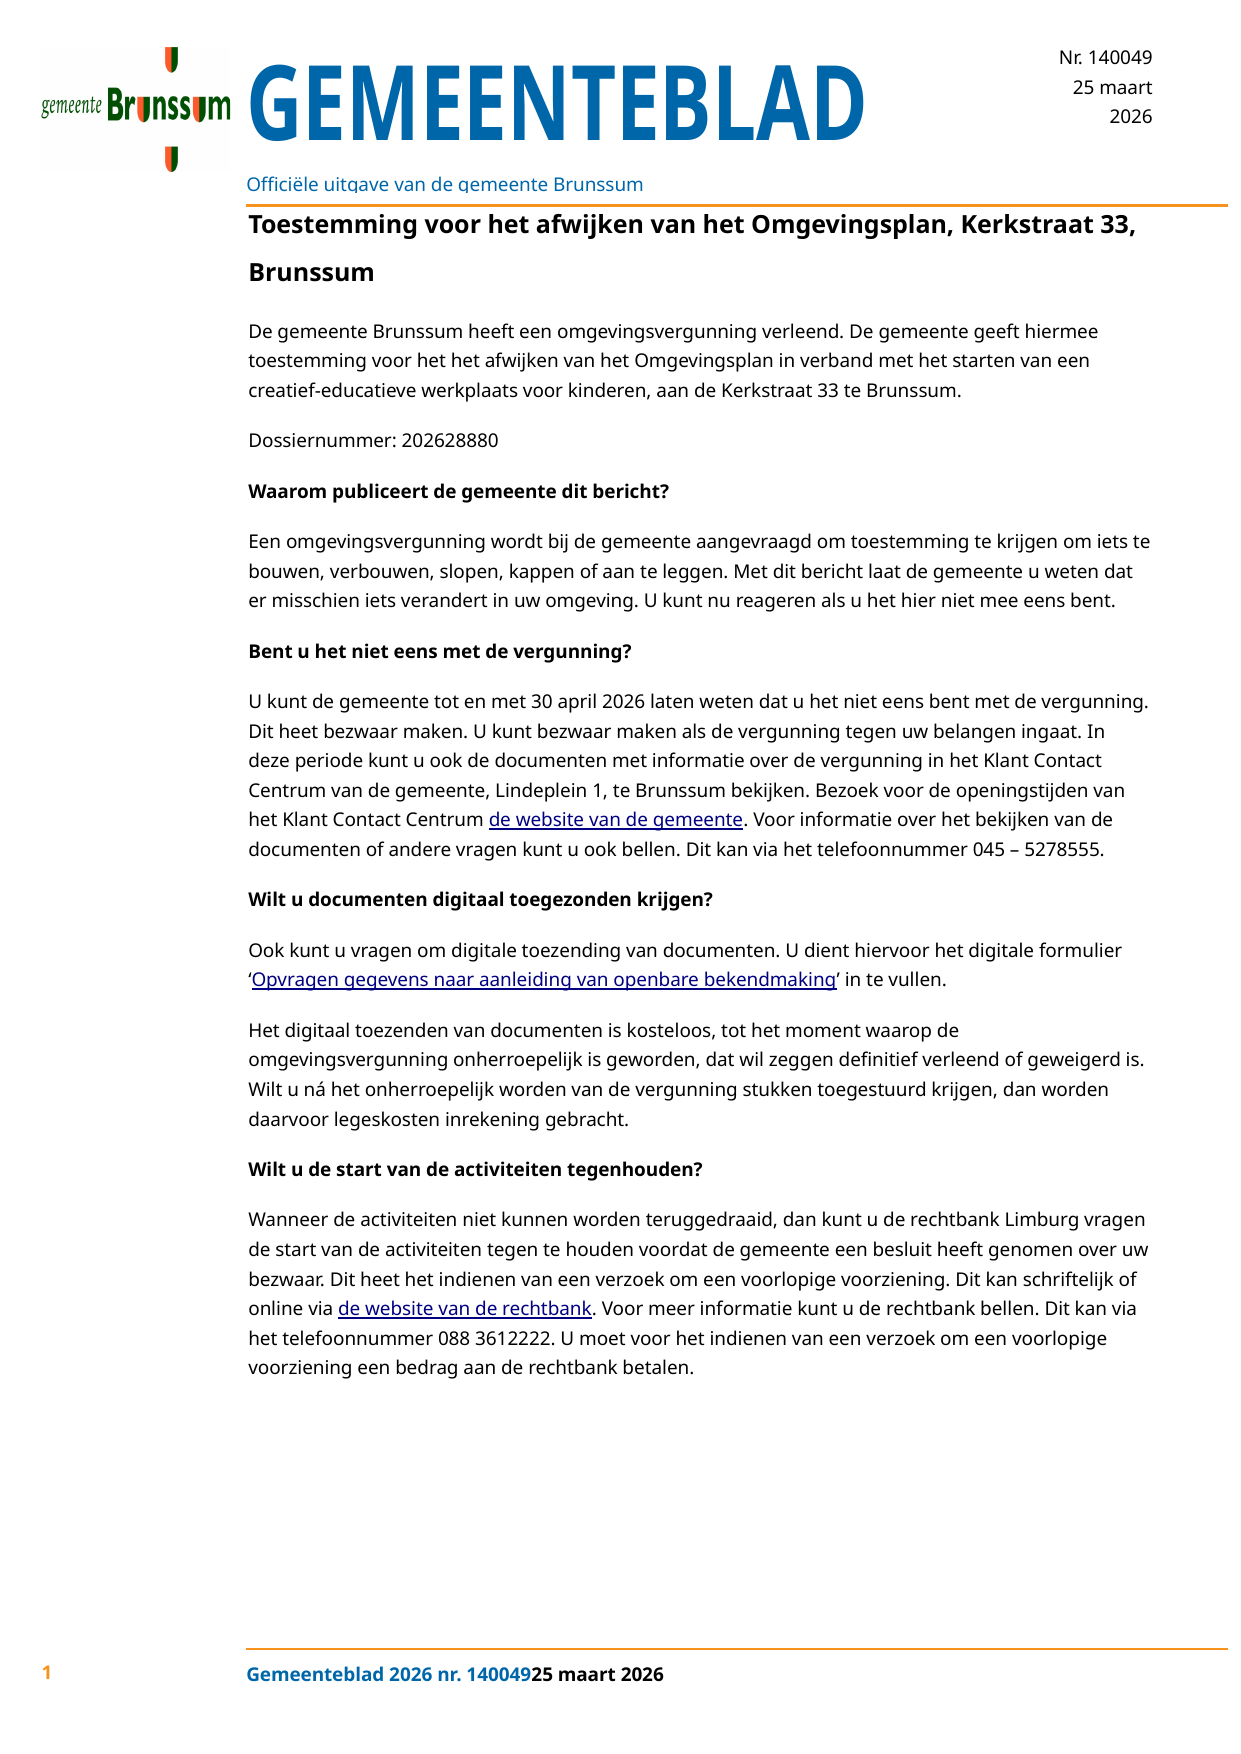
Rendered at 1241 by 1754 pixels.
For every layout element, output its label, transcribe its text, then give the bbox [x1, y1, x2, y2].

text Wilt u de start van de activiteiten tegenhouden? [248, 1156, 1152, 1182]
text Een omgevingsvergunning wordt bij de gemeente aangevraagd om toestemming te krijgen om iets te bouwen, verbouwen, slopen, kappen of aan te leggen. Met dit bericht laat de gemeente u weten dat er misschien iets verandert in uw omgeving. U kunt nu reageren als u het hier niet mee eens bent. [248, 528, 1152, 613]
text Dossiernummer: 202628880 [248, 427, 1152, 453]
text Bent u het niet eens met de vergunning? [248, 638, 1152, 664]
text Waarom publiceert de gemeente dit bericht? [248, 478, 1152, 504]
picture [41, 47, 231, 172]
text Wanneer de activiteiten niet kunnen worden teruggedraaid, dan kunt u de rechtbank Limburg vragen de start van de activiteiten tegen te houden voordat de gemeente een besluit heeft genomen over uw bezwaar. Dit heet het indienen van een verzoek om een voorlopige voorziening. Dit kan schriftelijk of online via de website van de rechtbank. Voor meer informatie kunt u de rechtbank bellen. Dit kan via het telefoonnummer 088 3612222. U moet voor het indienen van een verzoek om een voorlopige voorziening een bedrag aan de rechtbank betalen. [248, 1207, 1152, 1380]
text De gemeente Brunssum heeft een omgevingsvergunning verleend. De gemeente geeft hiermee toestemming voor het het afwijken van het Omgevingsplan in verband met het starten van een creatief-educatieve werkplaats voor kinderen, aan de Kerkstraat 33 te Brunssum. [248, 318, 1152, 403]
text Toestemming voor het afwijken van het Omgevingsplan, Kerkstraat 33, Brunssum [248, 207, 1152, 288]
text Ook kunt u vragen om digitale toezending van documenten. U dient hiervoor het digitale formulier ‘Opvragen gegevens naar aanleiding van openbare bekendmaking’ in te vullen. [248, 937, 1152, 992]
text U kunt de gemeente tot en met 30 april 2026 laten weten dat u het niet eens bent met de vergunning. Dit heet bezwaar maken. U kunt bezwaar maken als de vergunning tegen uw belangen ingaat. In deze periode kunt u ook de documenten met informatie over de vergunning in het Klant Contact Centrum van de gemeente, Lindeplein 1, te Brunssum bekijken. Bezoek voor de openingstijden van het Klant Contact Centrum de website van de gemeente. Voor informatie over het bekijken van de documenten of andere vragen kunt u ook bellen. Dit kan via het telefoonnummer 045 – 5278555. [248, 688, 1152, 862]
text Wilt u documenten digitaal toegezonden krijgen? [248, 887, 1152, 912]
text Het digitaal toezenden van documenten is kosteloos, tot het moment waarop de omgevingsvergunning onherroepelijk is geworden, dat wil zeggen definitief verleend of geweigerd is. Wilt u ná het onherroepelijk worden van de vergunning stukken toegestuurd krijgen, dan worden daarvoor legeskosten inrekening gebracht. [248, 1017, 1152, 1132]
